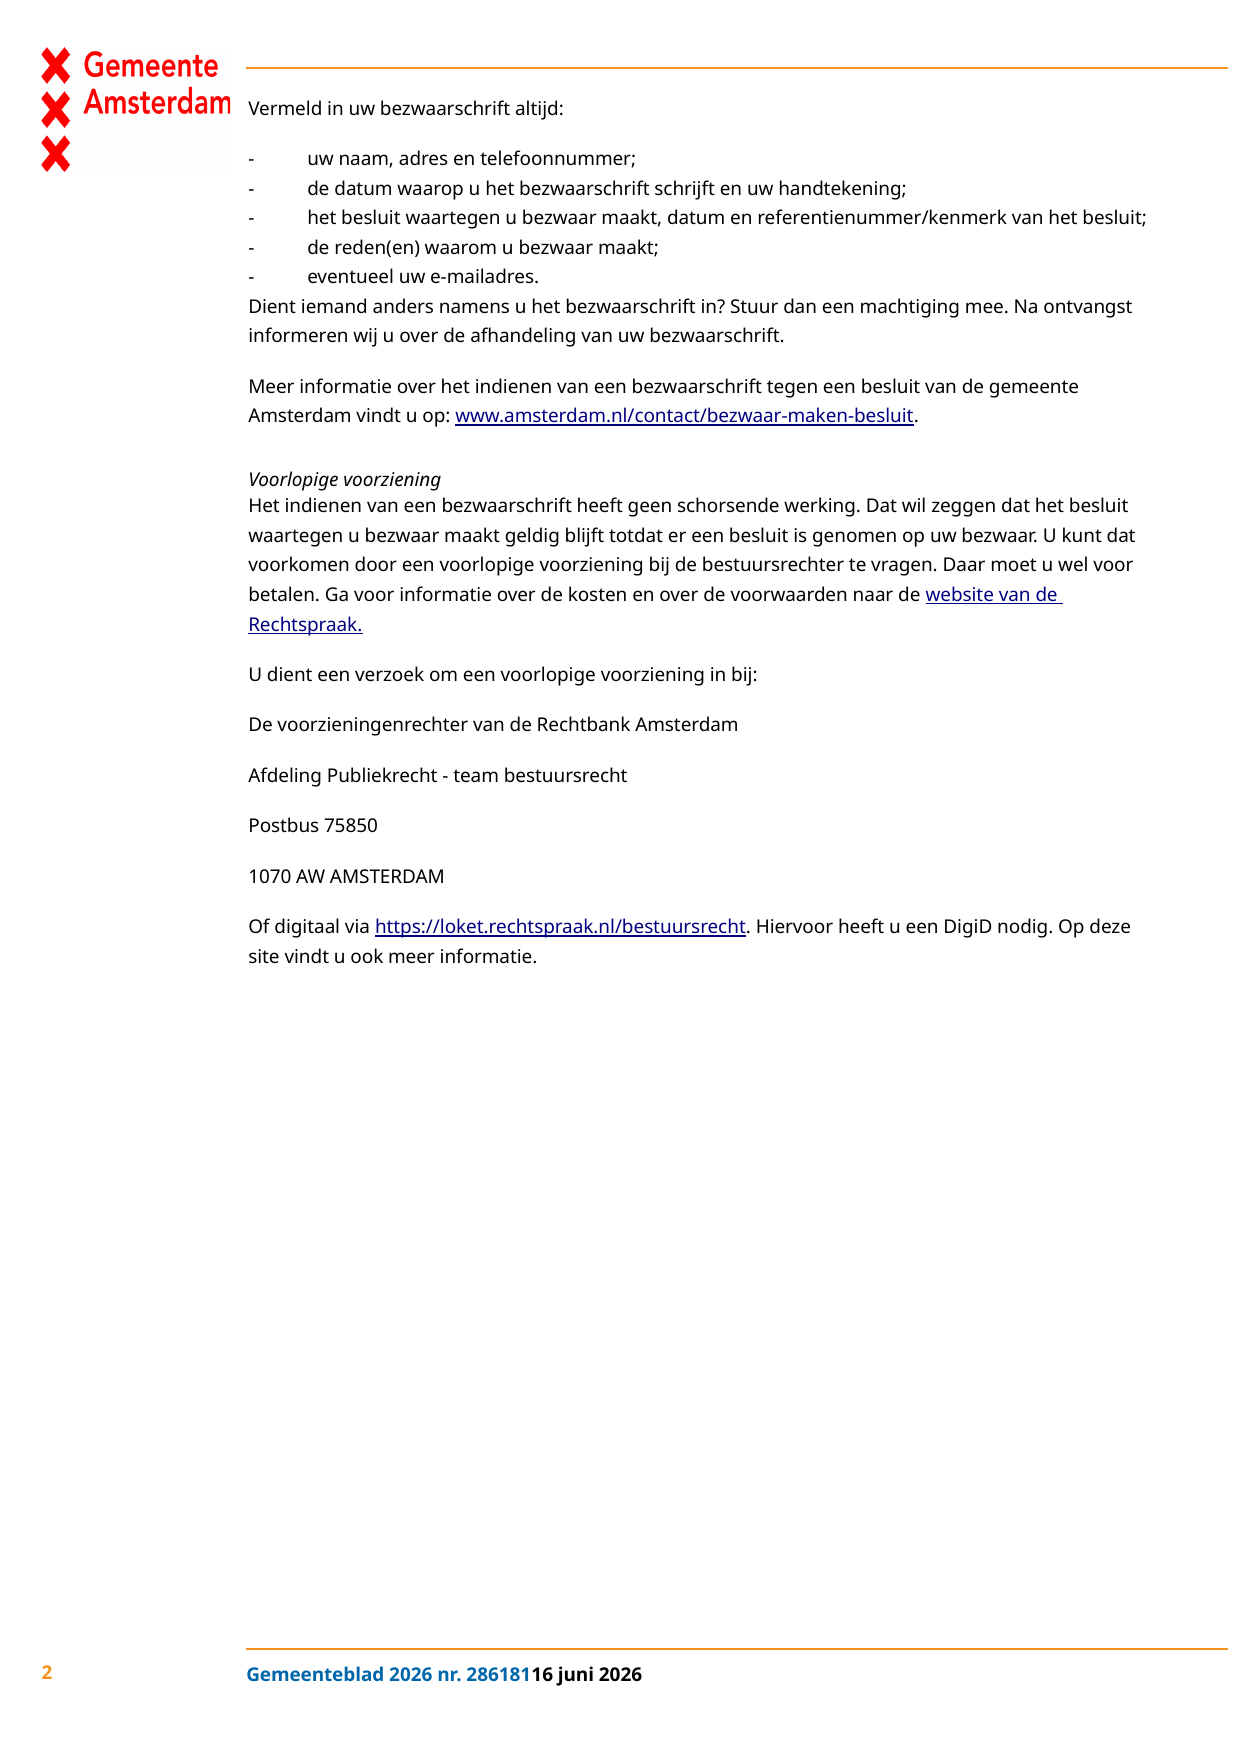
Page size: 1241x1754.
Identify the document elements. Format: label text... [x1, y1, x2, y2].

text Voorlopige voorziening [248, 467, 1152, 492]
text De voorzieningenrechter van de Rechtbank Amsterdam [248, 712, 1152, 737]
text 1070 AW AMSTERDAM [248, 863, 1152, 888]
list het besluit waartegen u bezwaar maakt, datum en referentienummer/kenmerk van het besluit; [248, 204, 1152, 230]
text Postbus 75850 [248, 812, 1152, 838]
text Vermeld in uw bezwaarschrift altijd: [248, 95, 1152, 121]
text Het indienen van een bezwaarschrift heeft geen schorsende werking. Dat wil zeggen dat het besluit waartegen u bezwaar maakt geldig blijft totdat er een besluit is genomen op uw bezwaar. U kunt dat voorkomen door een voorlopige voorziening bij de bestuursrechter te vragen. Daar moet u wel voor betalen. Ga voor informatie over de kosten en over de voorwaarden naar de website van de Rechtspraak. [248, 492, 1152, 636]
text Of digitaal via https://loket.rechtspraak.nl/bestuursrecht. Hiervoor heeft u een DigiD nodig. Op deze site vindt u ook meer informatie. [248, 913, 1152, 968]
list de datum waarop u het bezwaarschrift schrijft en uw handtekening; [248, 175, 1152, 201]
text Afdeling Publiekrecht - team bestuursrecht [248, 762, 1152, 788]
list eventueel uw e-mailadres. [248, 263, 1152, 289]
text Meer informatie over het indienen van een bezwaarschrift tegen een besluit van de gemeente Amsterdam vindt u op: www.amsterdam.nl/contact/bezwaar-maken-besluit. [248, 373, 1152, 428]
list de reden(en) waarom u bezwaar maakt; [248, 234, 1152, 260]
text Dient iemand anders namens u het bezwaarschrift in? Stuur dan een machtiging mee. Na ontvangst informeren wij u over de afhandeling van uw bezwaarschrift. [248, 293, 1152, 348]
picture [41, 47, 231, 172]
list uw naam, adres en telefoonnummer; [248, 145, 1152, 171]
text U dient een verzoek om een voorlopige voorziening in bij: [248, 661, 1152, 687]
